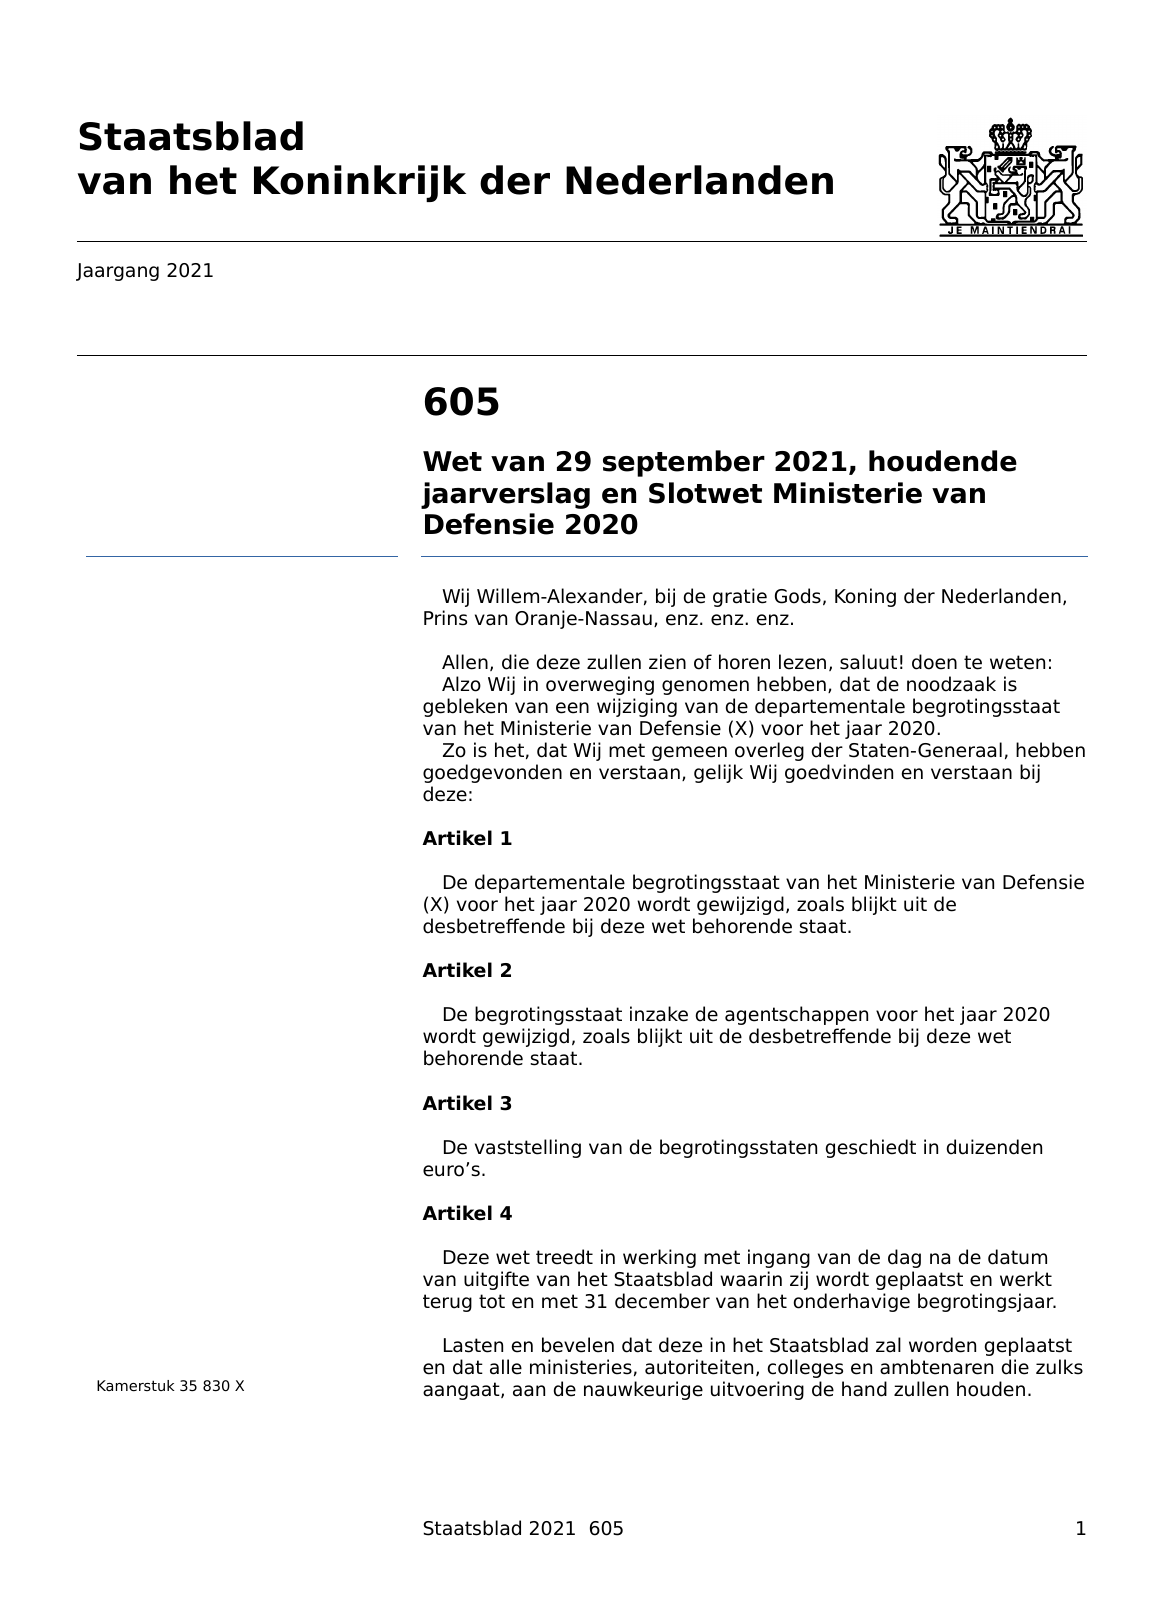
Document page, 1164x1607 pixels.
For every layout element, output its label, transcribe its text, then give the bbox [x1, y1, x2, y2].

table_header [886, 100, 1087, 241]
text Kamerstuk 35 830 X [77, 1378, 396, 1395]
text Wij Willem-Alexander, bij de gratie Gods, Koning der Nederlanden, Prins van Oranje-Nassau, enz. enz. enz. [422, 586, 1087, 629]
table_cell Jaargang 2021 [77, 242, 1087, 355]
subtitle 605 [422, 381, 1087, 424]
subtitle Artikel 2 [422, 960, 1087, 982]
text De begrotingsstaat inzake de agentschappen voor het jaar 2020 wordt gewijzigd, zoals blijkt uit de desbetreffende bij deze wet behorende staat. [422, 1004, 1087, 1070]
text Zo is het, dat Wij met gemeen overleg der Staten-Generaal, hebben goedgevonden en verstaan, gelijk Wij goedvinden en verstaan bij deze: [422, 740, 1087, 806]
subtitle Artikel 3 [422, 1092, 1087, 1114]
subtitle Artikel 1 [422, 828, 1087, 850]
picture [936, 115, 1087, 240]
subtitle Artikel 4 [422, 1203, 1087, 1225]
table_header Staatsblad van het Koninkrijk der Nederlanden [77, 100, 886, 241]
text Alzo Wij in overweging genomen hebben, dat de noodzaak is gebleken van een wijziging van de departementale begrotingsstaat van het Ministerie van Defensie (X) voor het jaar 2020. [422, 674, 1087, 740]
text Lasten en bevelen dat deze in het Staatsblad zal worden geplaatst en dat alle ministeries, autoriteiten, colleges en ambtenaren die zulks aangaat, aan de nauwkeurige uitvoering de hand zullen houden. [422, 1335, 1087, 1401]
text Allen, die deze zullen zien of horen lezen, saluut! doen te weten: [422, 652, 1087, 674]
text De vaststelling van de begrotingsstaten geschiedt in duizenden euro’s. [422, 1137, 1087, 1181]
text De departementale begrotingsstaat van het Ministerie van Defensie (X) voor het jaar 2020 wordt gewijzigd, zoals blijkt uit de desbetreffende bij deze wet behorende staat. [422, 872, 1087, 938]
text Deze wet treedt in werking met ingang van de dag na de datum van uitgifte van het Staatsblad waarin zij wordt geplaatst en werkt terug tot en met 31 december van het onderhavige begrotingsjaar. [422, 1247, 1087, 1313]
text Wet van 29 september 2021, houdende jaarverslag en Slotwet Ministerie van Defensie 2020 [422, 447, 1087, 541]
